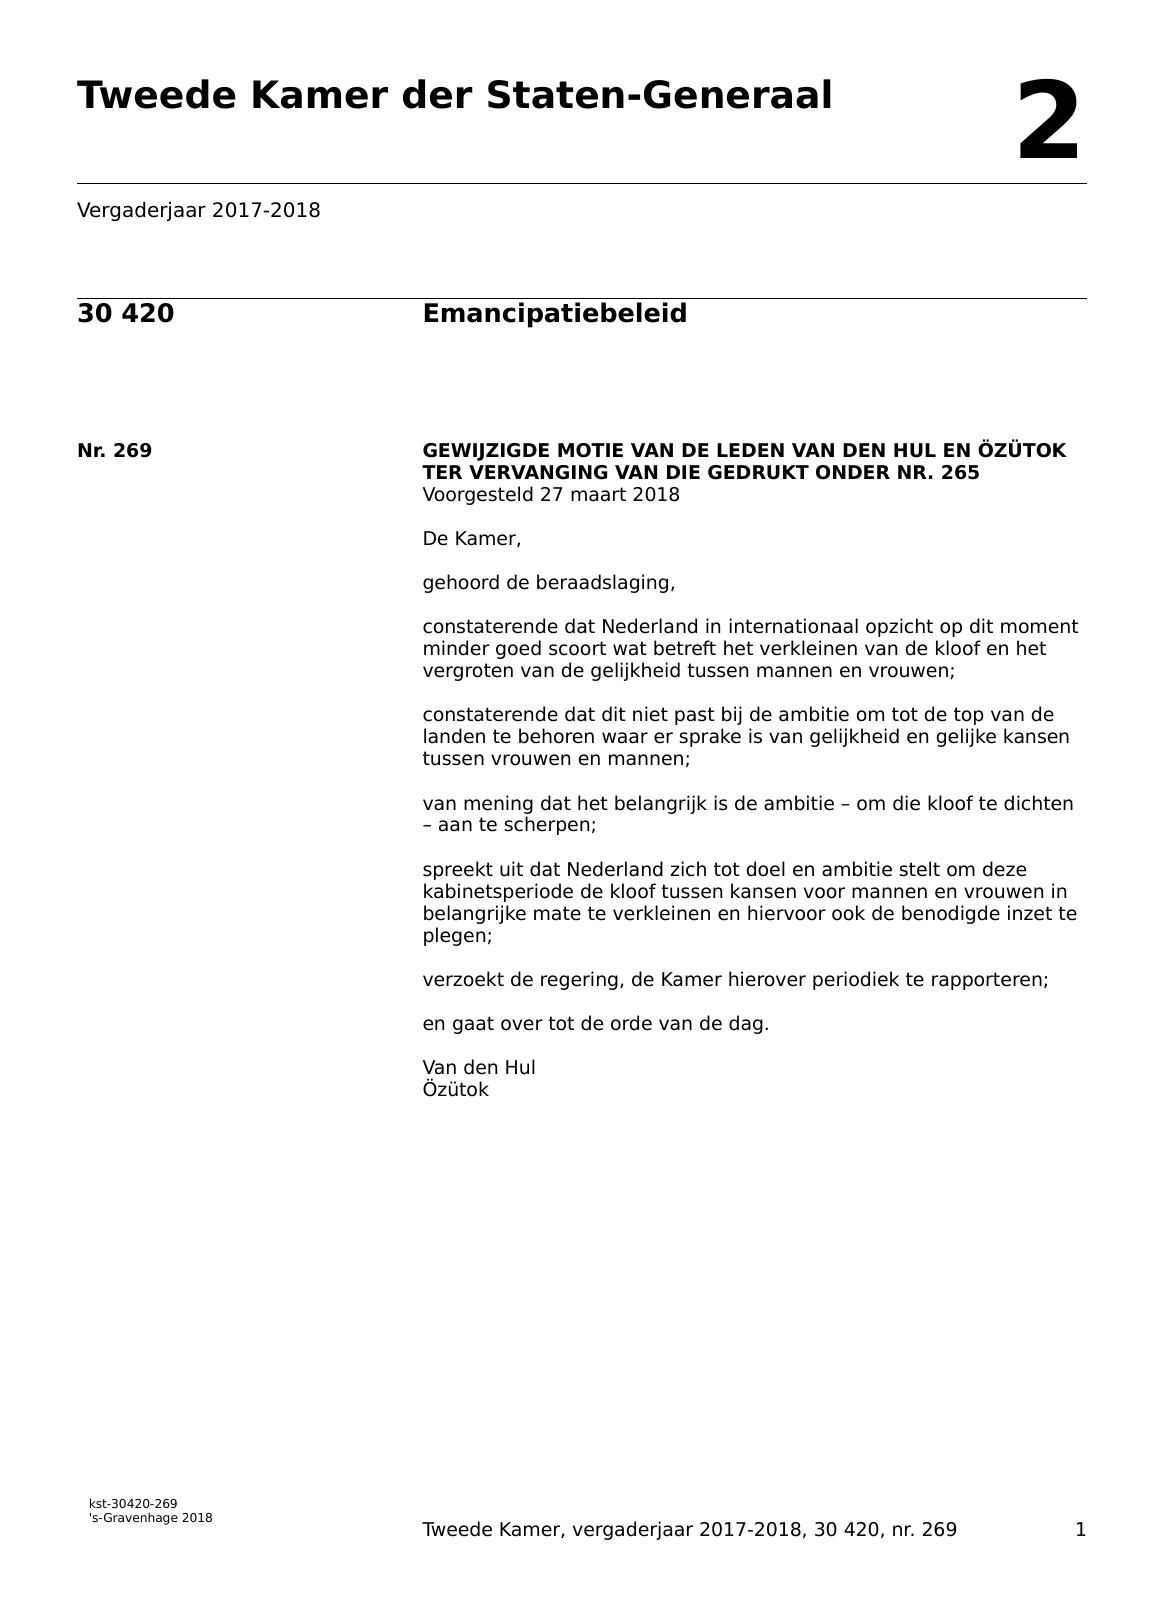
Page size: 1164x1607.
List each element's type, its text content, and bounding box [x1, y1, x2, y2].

text constaterende dat Nederland in internationaal opzicht op dit moment minder goed scoort wat betreft het verkleinen van de kloof en het vergroten van de gelijkheid tussen mannen en vrouwen; [422, 616, 1087, 682]
subtitle 30 420 Emancipatiebeleid [77, 299, 1087, 329]
table_header Tweede Kamer der Staten-Generaal [77, 59, 886, 183]
table_cell Vergaderjaar 2017-2018 [77, 184, 1087, 298]
text constaterende dat dit niet past bij de ambitie om tot de top van de landen te behoren waar er sprake is van gelijkheid en gelijke kansen tussen vrouwen en mannen; [422, 704, 1087, 770]
text De Kamer, [422, 528, 1087, 550]
text gehoord de beraadslaging, [422, 572, 1087, 594]
text en gaat over tot de orde van de dag. [422, 1013, 1087, 1035]
subtitle Nr. 269 GEWIJZIGDE MOTIE VAN DE LEDEN VAN DEN HUL EN ÖZÜTOK TER VERVANGING VAN DIE GEDRUKT ONDER NR. 265 [77, 440, 1087, 484]
text Voorgesteld 27 maart 2018 [422, 484, 1087, 506]
text verzoekt de regering, de Kamer hierover periodiek te rapporteren; [422, 969, 1087, 991]
text spreekt uit dat Nederland zich tot doel en ambitie stelt om deze kabinetsperiode de kloof tussen kansen voor mannen en vrouwen in belangrijke mate te verkleinen en hiervoor ook de benodigde inzet te plegen; [422, 858, 1087, 946]
table_header 2 [886, 59, 1087, 183]
text kst-30420-269 [88, 1497, 323, 1511]
text Van den Hul [422, 1057, 1087, 1079]
text Özütok [422, 1079, 1087, 1101]
text van mening dat het belangrijk is de ambitie – om die kloof te dichten – aan te scherpen; [422, 792, 1087, 836]
text 's-Gravenhage 2018 [88, 1511, 323, 1525]
